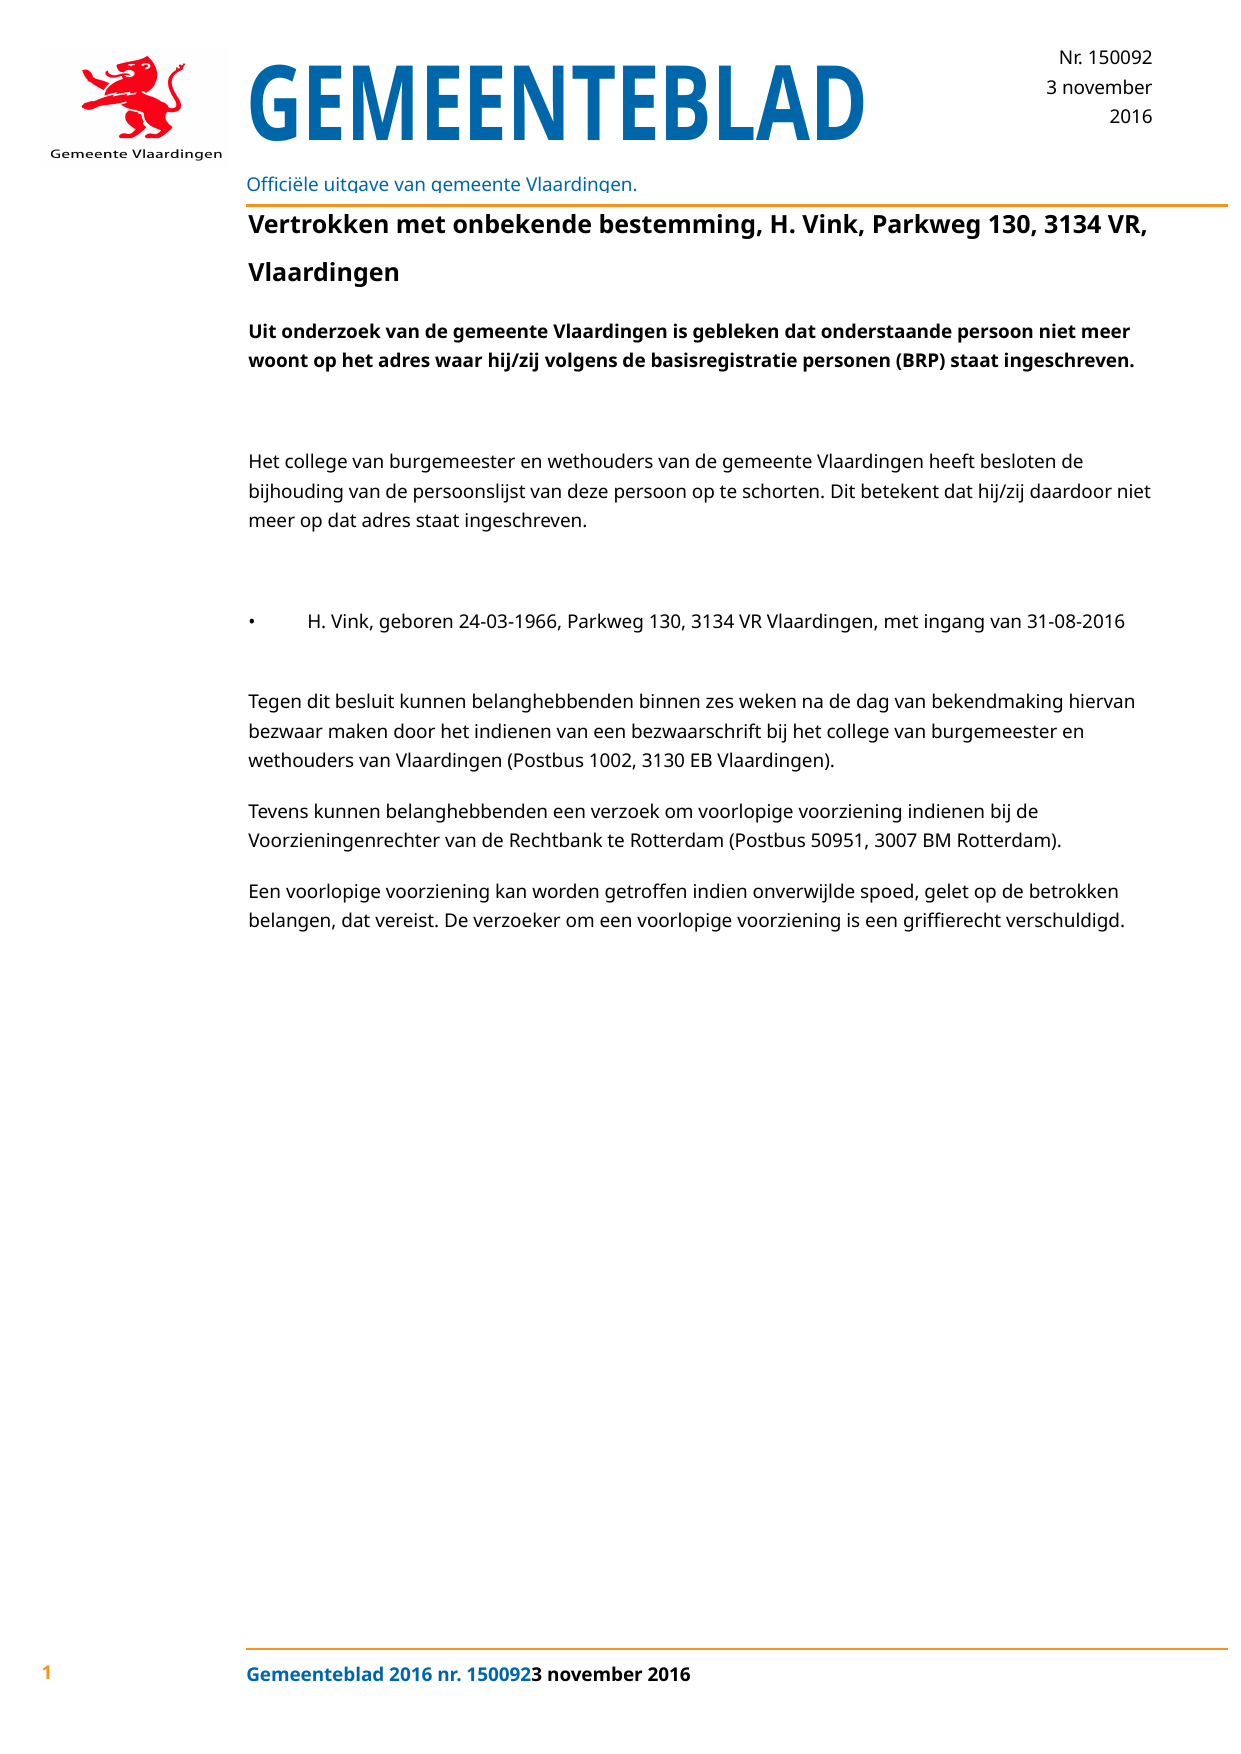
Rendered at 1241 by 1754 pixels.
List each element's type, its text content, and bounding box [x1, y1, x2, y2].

text Tevens kunnen belanghebbenden een verzoek om voorlopige voorziening indienen bij de Voorzieningenrechter van de Rechtbank te Rotterdam (Postbus 50951, 3007 BM Rotterdam). [248, 798, 1152, 853]
text Het college van burgemeester en wethouders van de gemeente Vlaardingen heeft besloten de bijhouding van de persoonslijst van deze persoon op te schorten. Dit betekent dat hij/zij daardoor niet meer op dat adres staat ingeschreven. [248, 448, 1152, 533]
picture [41, 47, 231, 172]
text Vertrokken met onbekende bestemming, H. Vink, Parkweg 130, 3134 VR, Vlaardingen [248, 207, 1152, 288]
list H. Vink, geboren 24-03-1966, Parkweg 130, 3134 VR Vlaardingen, met ingang van 31-08-2016 [248, 608, 1152, 634]
text Een voorlopige voorziening kan worden getroffen indien onverwijlde spoed, gelet op de betrokken belangen, dat vereist. De verzoeker om een voorlopige voorziening is een griffierecht verschuldigd. [248, 878, 1152, 933]
text Tegen dit besluit kunnen belanghebbenden binnen zes weken na de dag van bekendmaking hiervan bezwaar maken door het indienen van een bezwaarschrift bij het college van burgemeester en wethouders van Vlaardingen (Postbus 1002, 3130 EB Vlaardingen). [248, 688, 1152, 773]
text Uit onderzoek van de gemeente Vlaardingen is gebleken dat onderstaande persoon niet meer woont op het adres waar hij/zij volgens de basisregistratie personen (BRP) staat ingeschreven. [248, 318, 1152, 373]
